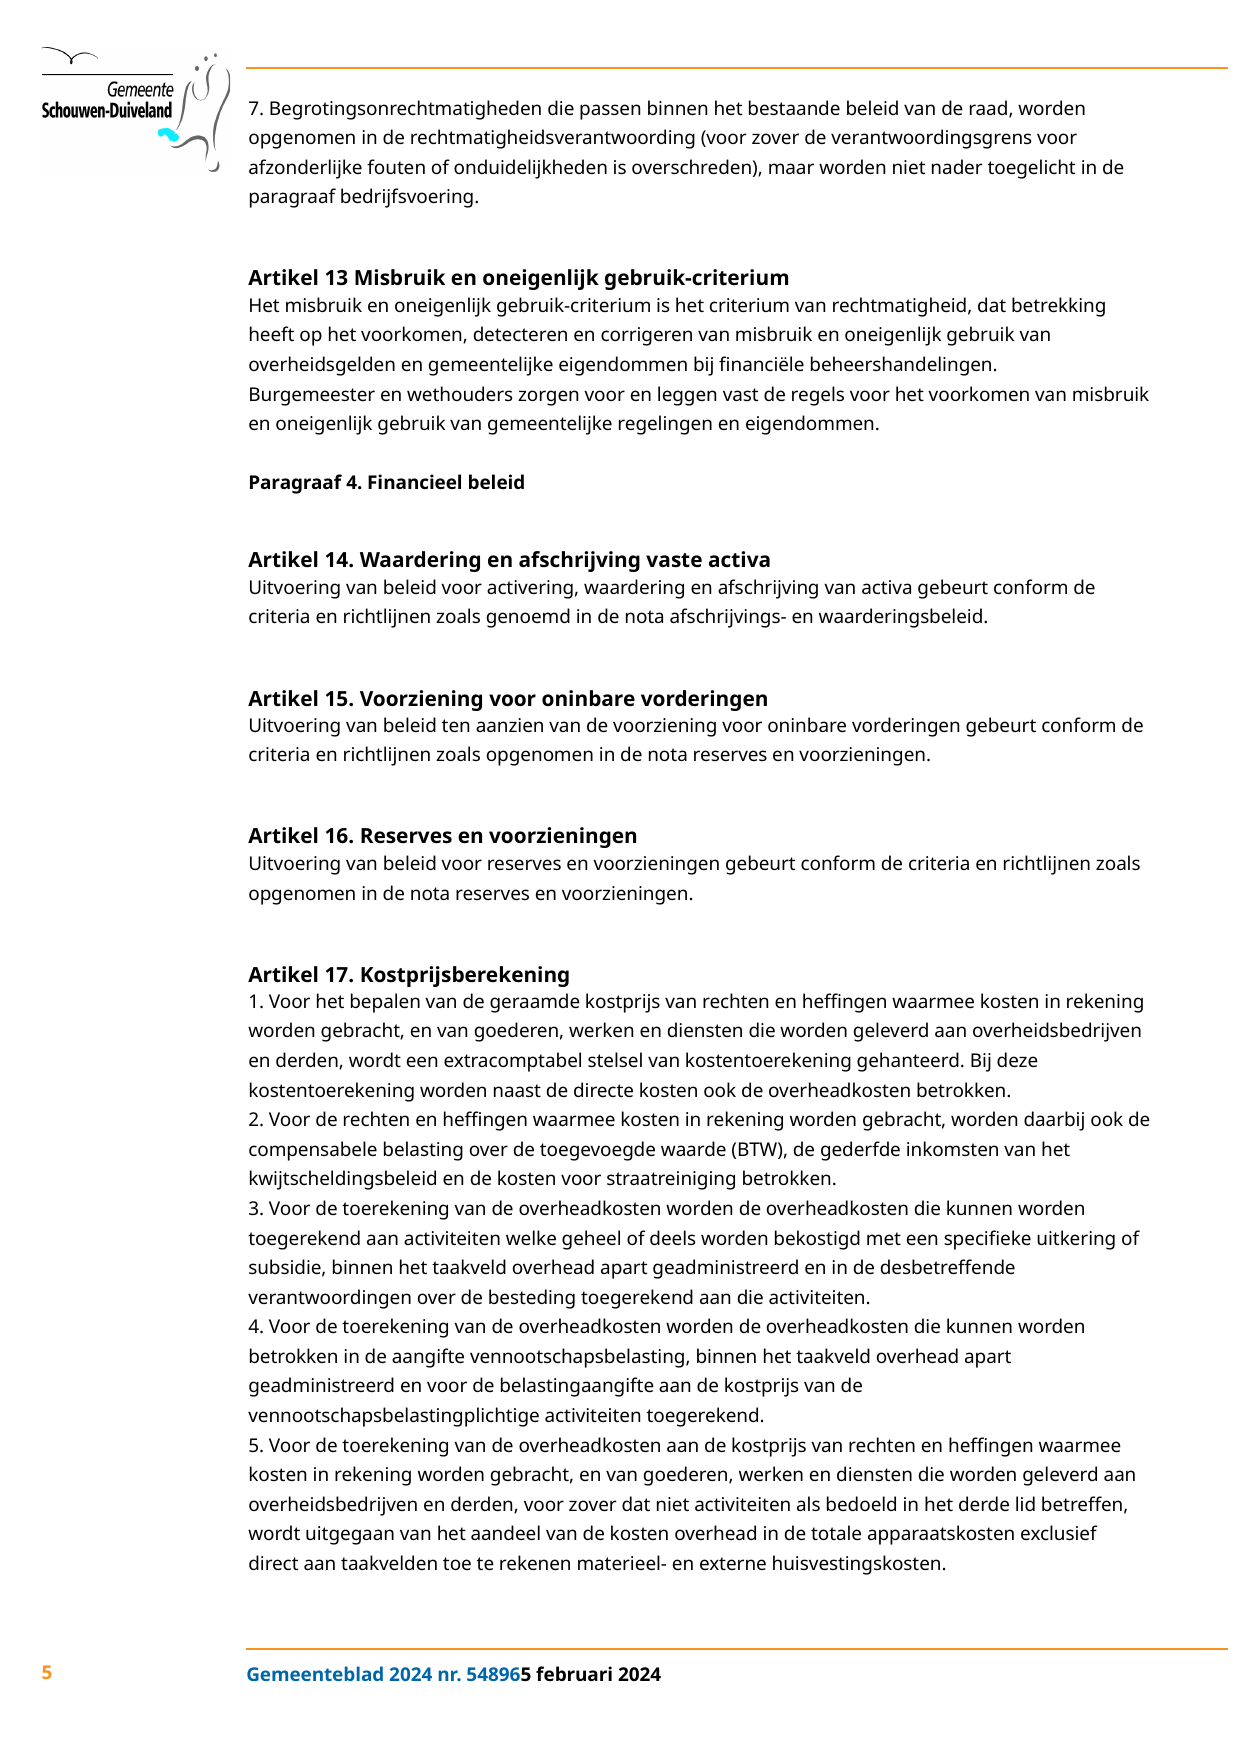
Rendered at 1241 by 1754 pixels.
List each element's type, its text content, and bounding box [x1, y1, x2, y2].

text Artikel 17. Kostprijsberekening [248, 960, 1152, 988]
text 1. Voor het bepalen van de geraamde kostprijs van rechten en heffingen waarmee kosten in rekening worden gebracht, en van goederen, werken en diensten die worden geleverd aan overheidsbedrijven en derden, wordt een extracomptabel stelsel van kostentoerekening gehanteerd. Bij deze kostentoerekening worden naast de directe kosten ook de overheadkosten betrokken. [248, 988, 1152, 1103]
text Het misbruik en oneigenlijk gebruik-criterium is het criterium van rechtmatigheid, dat betrekking heeft op het voorkomen, detecteren en corrigeren van misbruik en oneigenlijk gebruik van overheidsgelden en gemeentelijke eigendommen bij financiële beheershandelingen. [248, 292, 1152, 377]
text Artikel 15. Voorziening voor oninbare vorderingen [248, 684, 1152, 712]
text Burgemeester en wethouders zorgen voor en leggen vast de regels voor het voorkomen van misbruik en oneigenlijk gebruik van gemeentelijke regelingen en eigendommen. [248, 381, 1152, 436]
text Paragraaf 4. Financieel beleid [248, 469, 1152, 495]
text 5. Voor de toerekening van de overheadkosten aan de kostprijs van rechten en heffingen waarmee kosten in rekening worden gebracht, en van goederen, werken en diensten die worden geleverd aan overheidsbedrijven en derden, voor zover dat niet activiteiten als bedoeld in het derde lid betreffen, wordt uitgegaan van het aandeel van de kosten overhead in de totale apparaatskosten exclusief direct aan taakvelden toe te rekenen materieel- en externe huisvestingskosten. [248, 1432, 1152, 1576]
text Uitvoering van beleid ten aanzien van de voorziening voor oninbare vorderingen gebeurt conform de criteria en richtlijnen zoals opgenomen in de nota reserves en voorzieningen. [248, 712, 1152, 767]
text Artikel 14. Waardering en afschrijving vaste activa [248, 546, 1152, 574]
text Uitvoering van beleid voor reserves en voorzieningen gebeurt conform de criteria en richtlijnen zoals opgenomen in de nota reserves en voorzieningen. [248, 850, 1152, 905]
text 7. Begrotingsonrechtmatigheden die passen binnen het bestaande beleid van de raad, worden opgenomen in de rechtmatigheidsverantwoording (voor zover de verantwoordingsgrens voor afzonderlijke fouten of onduidelijkheden is overschreden), maar worden niet nader toegelicht in de paragraaf bedrijfsvoering. [248, 95, 1152, 209]
text Artikel 16. Reserves en voorzieningen [248, 822, 1152, 850]
text 4. Voor de toerekening van de overheadkosten worden de overheadkosten die kunnen worden betrokken in de aangifte vennootschapsbelasting, binnen het taakveld overhead apart geadministreerd en voor de belastingaangifte aan de kostprijs van de vennootschapsbelastingplichtige activiteiten toegerekend. [248, 1313, 1152, 1428]
text Uitvoering van beleid voor activering, waardering en afschrijving van activa gebeurt conform de criteria en richtlijnen zoals genoemd in de nota afschrijvings- en waarderingsbeleid. [248, 574, 1152, 629]
text 2. Voor de rechten en heffingen waarmee kosten in rekening worden gebracht, worden daarbij ook de compensabele belasting over de toegevoegde waarde (BTW), de gederfde inkomsten van het kwijtscheldingsbeleid en de kosten voor straatreiniging betrokken. [248, 1106, 1152, 1191]
picture [41, 47, 231, 172]
text Artikel 13 Misbruik en oneigenlijk gebruik-criterium [248, 263, 1152, 292]
text 3. Voor de toerekening van de overheadkosten worden de overheadkosten die kunnen worden toegerekend aan activiteiten welke geheel of deels worden bekostigd met een specifieke uitkering of subsidie, binnen het taakveld overhead apart geadministreerd en in de desbetreffende verantwoordingen over de besteding toegerekend aan die activiteiten. [248, 1195, 1152, 1310]
